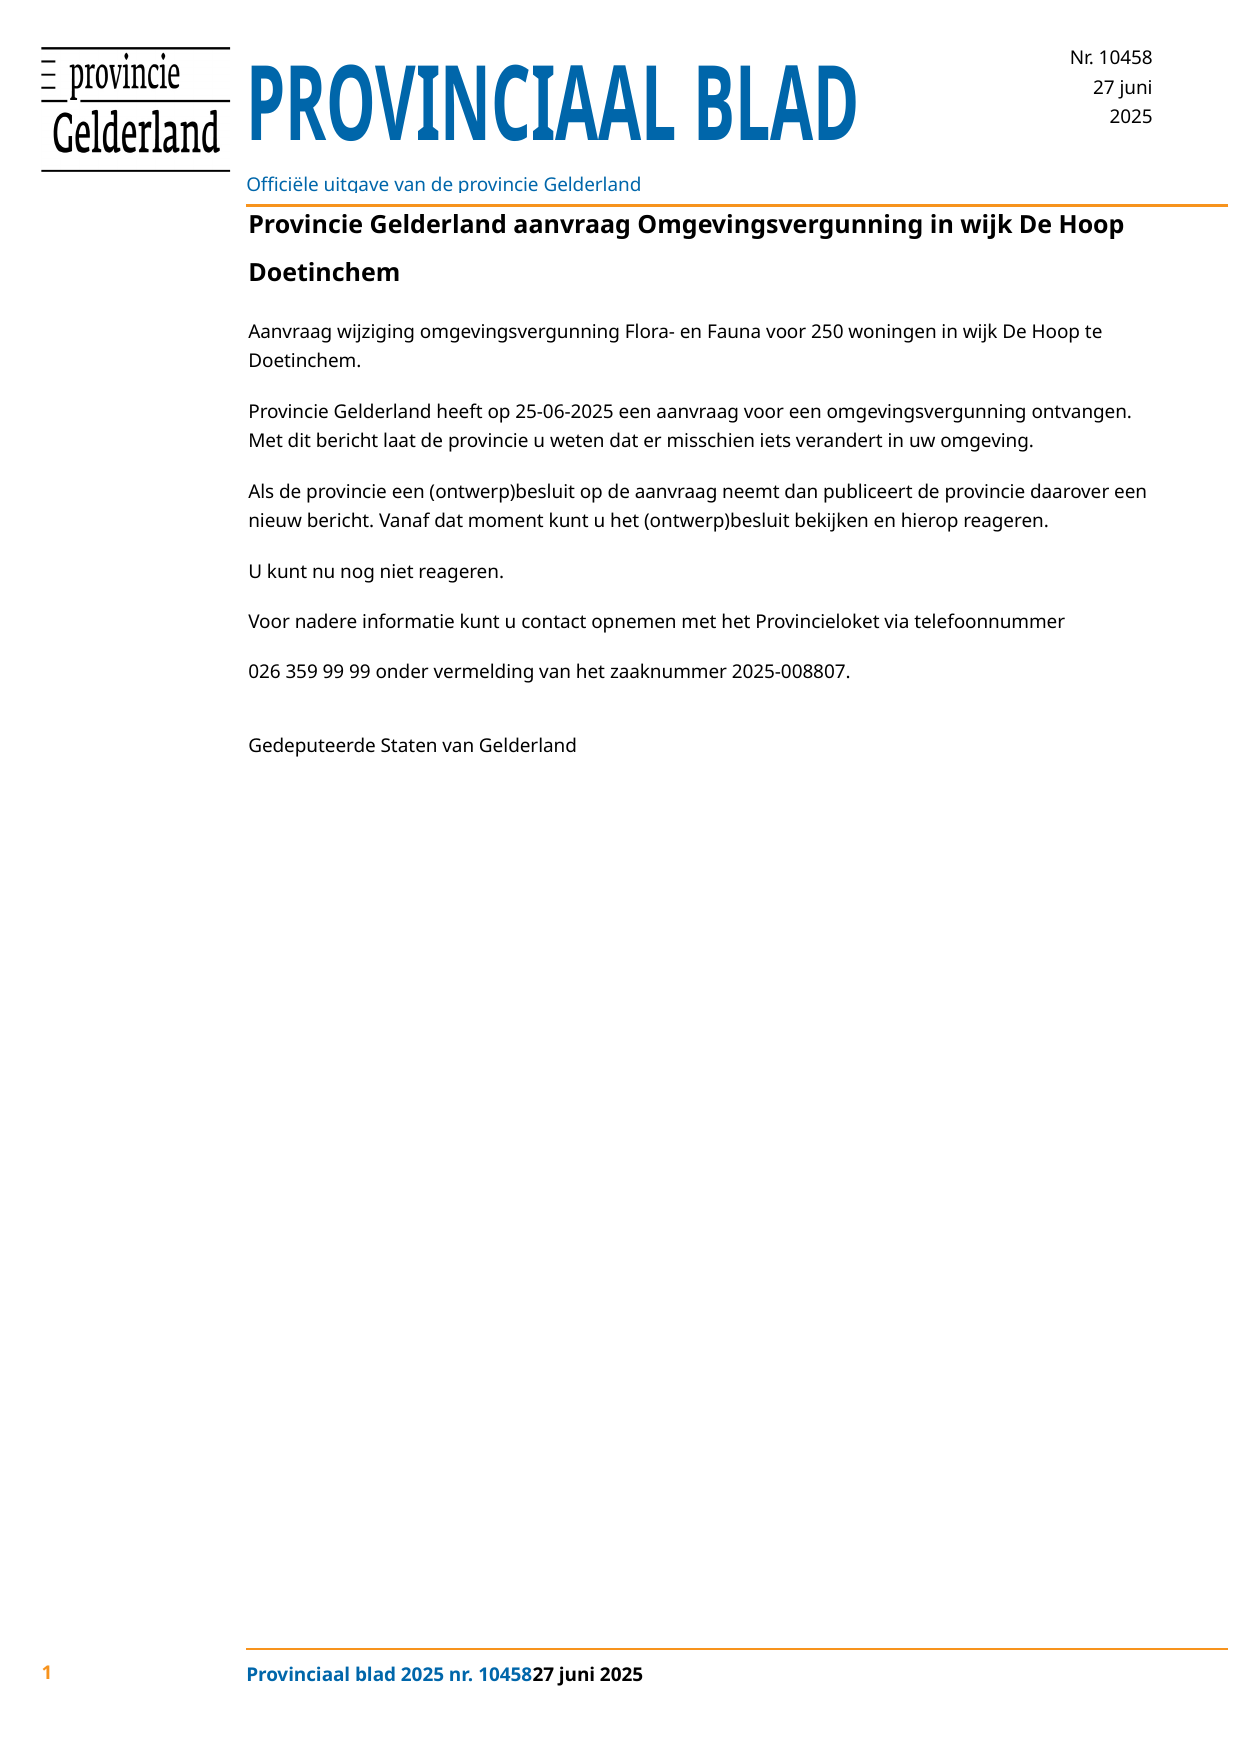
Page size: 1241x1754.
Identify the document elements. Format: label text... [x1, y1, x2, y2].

text Aanvraag wijziging omgevingsvergunning Flora- en Fauna voor 250 woningen in wijk De Hoop te Doetinchem. [248, 318, 1152, 373]
text Als de provincie een (ontwerp)besluit op de aanvraag neemt dan publiceert de provincie daarover een nieuw bericht. Vanaf dat moment kunt u het (ontwerp)besluit bekijken en hierop reageren. [248, 478, 1152, 533]
text Voor nadere informatie kunt u contact opnemen met het Provincieloket via telefoonnummer [248, 608, 1152, 634]
picture [41, 47, 231, 172]
text Provincie Gelderland heeft op 25-06-2025 een aanvraag voor een omgevingsvergunning ontvangen. Met dit bericht laat de provincie u weten dat er misschien iets verandert in uw omgeving. [248, 398, 1152, 453]
text Gedeputeerde Staten van Gelderland [248, 732, 1152, 758]
text U kunt nu nog niet reageren. [248, 558, 1152, 584]
text Provincie Gelderland aanvraag Omgevingsvergunning in wijk De Hoop Doetinchem [248, 207, 1152, 288]
text 026 359 99 99 onder vermelding van het zaaknummer 2025-008807. [248, 659, 1152, 684]
